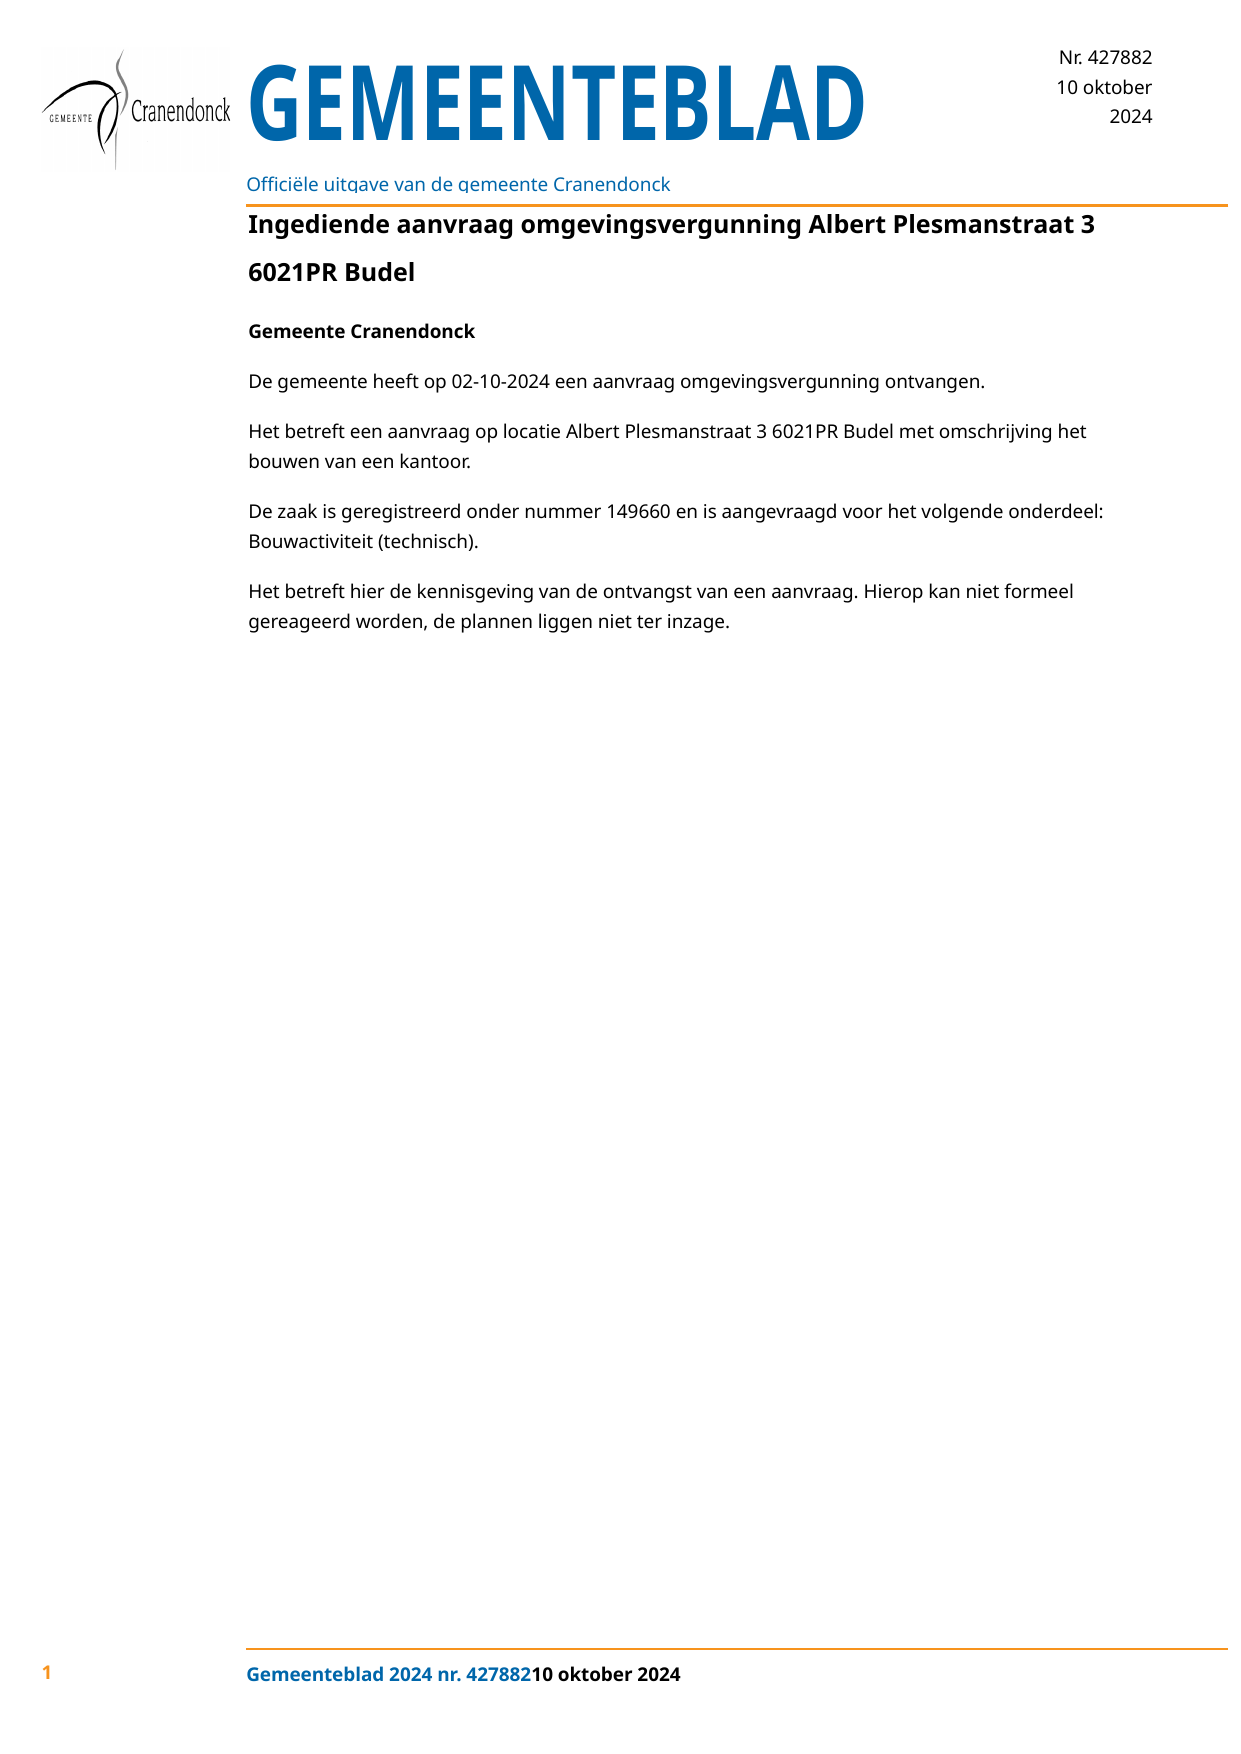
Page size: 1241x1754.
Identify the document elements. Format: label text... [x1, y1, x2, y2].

text Het betreft hier de kennisgeving van de ontvangst van een aanvraag. Hierop kan niet formeel gereageerd worden, de plannen liggen niet ter inzage. [248, 579, 1152, 634]
text Gemeente Cranendonck [248, 318, 1152, 344]
picture [41, 47, 231, 172]
text Het betreft een aanvraag op locatie Albert Plesmanstraat 3 6021PR Budel met omschrijving het bouwen van een kantoor. [248, 419, 1152, 474]
text Ingediende aanvraag omgevingsvergunning Albert Plesmanstraat 3 6021PR Budel [248, 207, 1152, 288]
text De gemeente heeft op 02-10-2024 een aanvraag omgevingsvergunning ontvangen. [248, 368, 1152, 394]
text De zaak is geregistreerd onder nummer 149660 en is aangevraagd voor het volgende onderdeel: Bouwactiviteit (technisch). [248, 499, 1152, 554]
